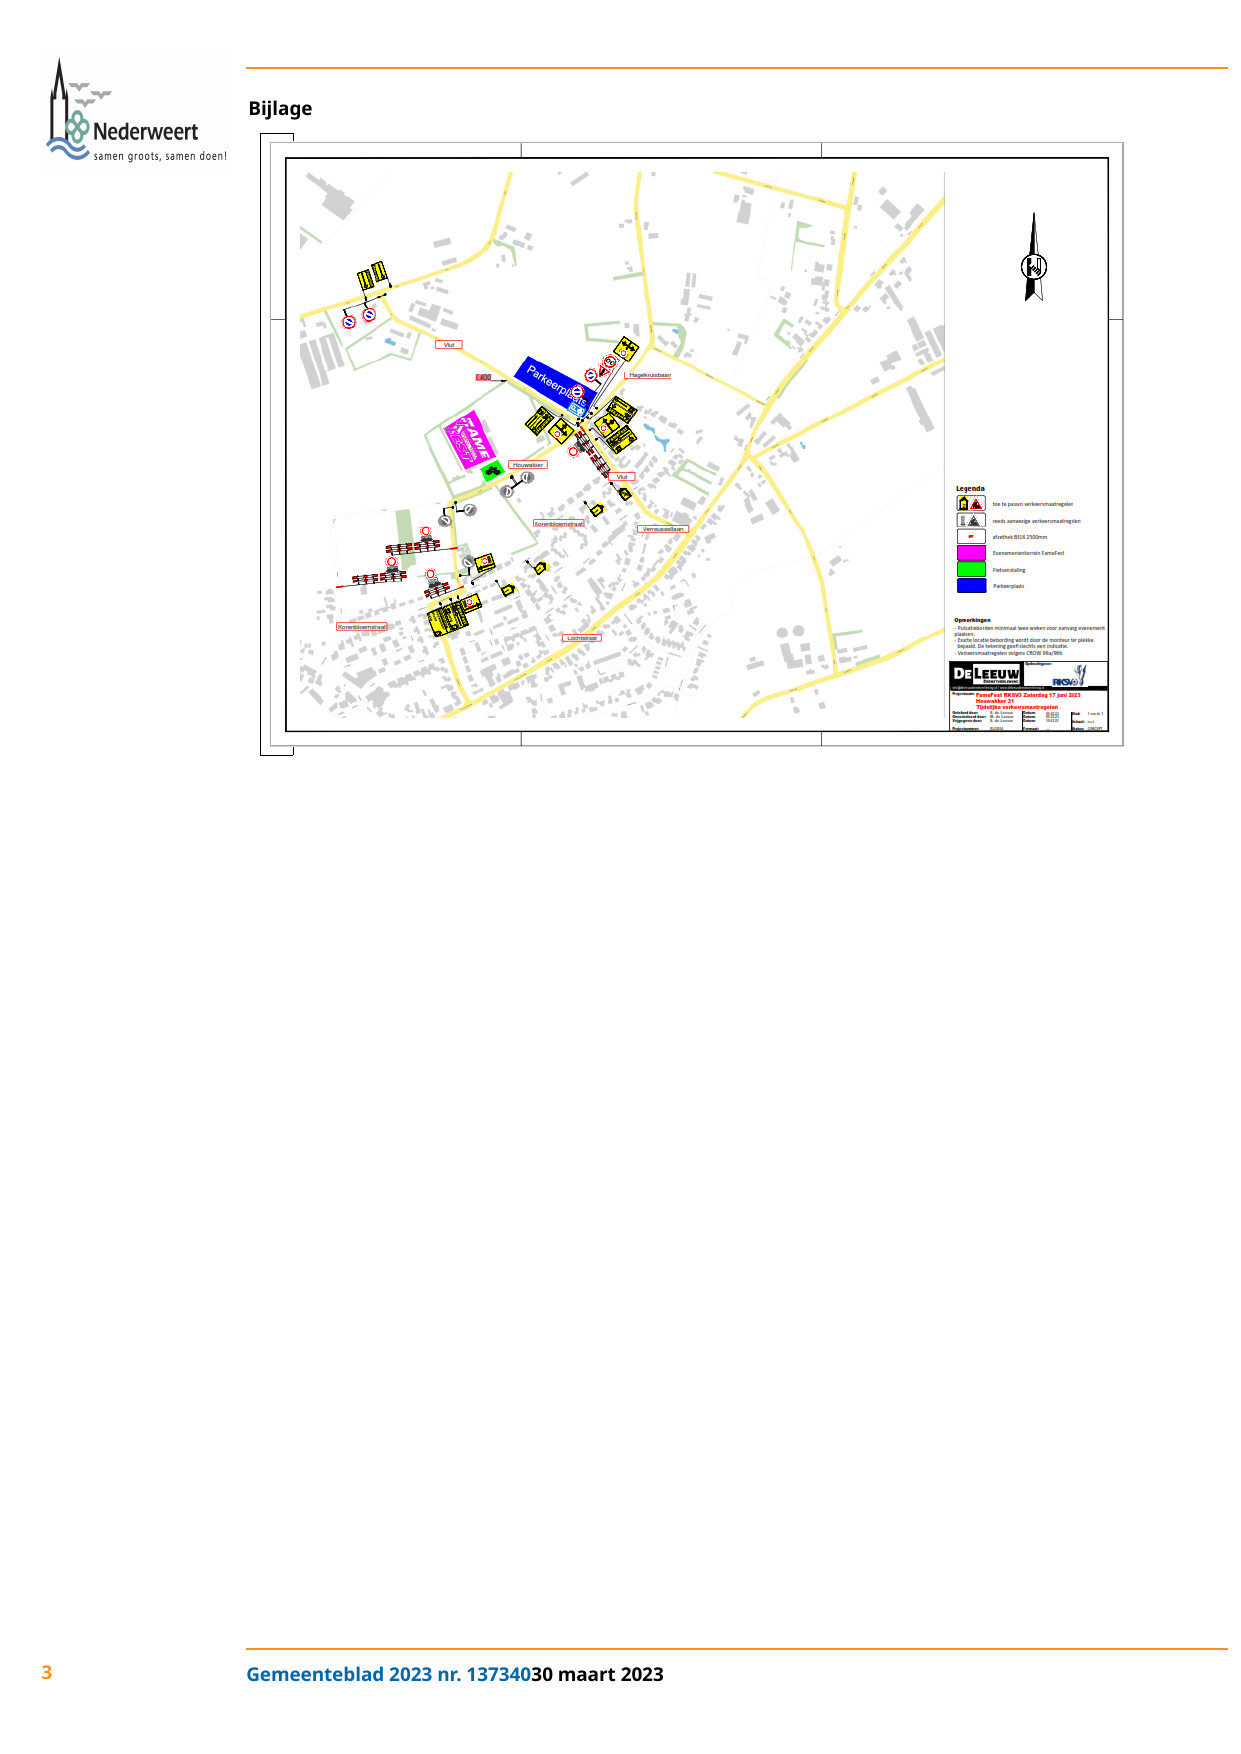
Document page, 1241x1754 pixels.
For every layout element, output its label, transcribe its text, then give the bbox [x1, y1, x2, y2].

picture [268, 141, 1125, 747]
picture [41, 47, 231, 172]
text Bijlage [248, 95, 1152, 121]
